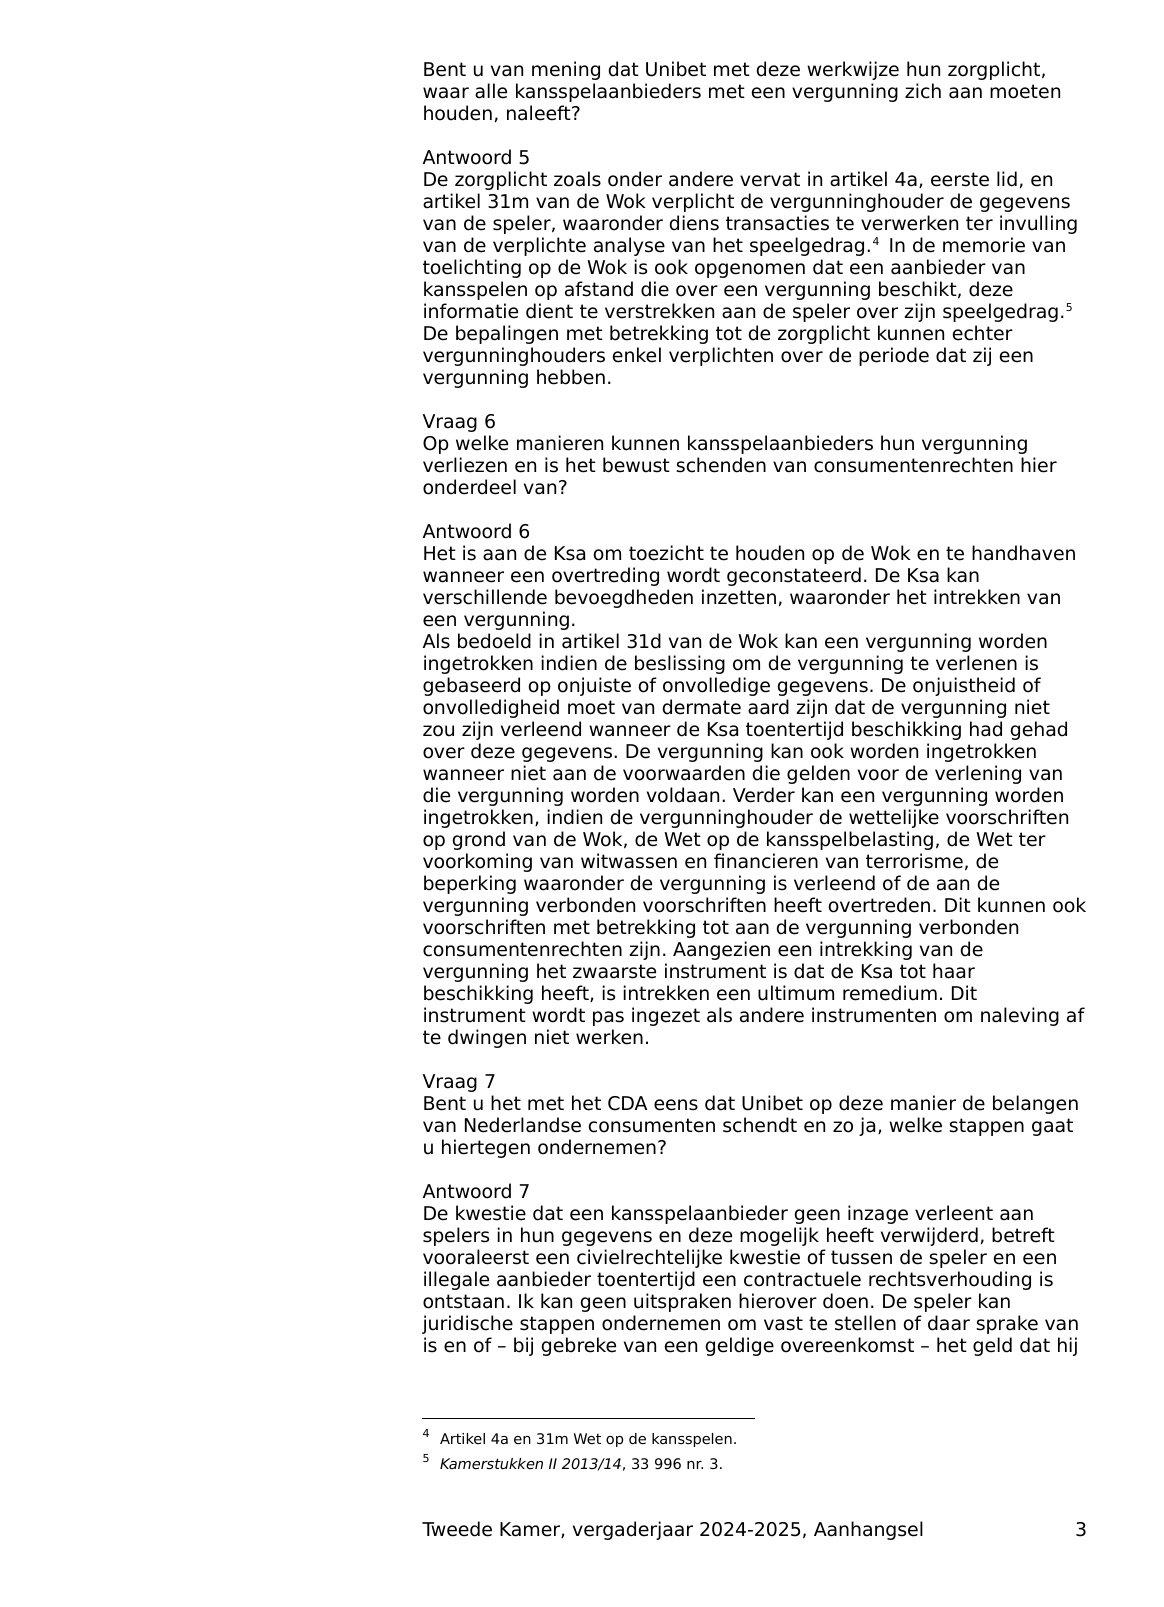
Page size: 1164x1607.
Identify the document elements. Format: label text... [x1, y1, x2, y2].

text De kwestie dat een kansspelaanbieder geen inzage verleent aan spelers in hun gegevens en deze mogelijk heeft verwijderd, betreft vooraleerst een civielrechtelijke kwestie of tussen de speler en een illegale aanbieder toentertijd een contractuele rechtsverhouding is ontstaan. Ik kan geen uitspraken hierover doen. De speler kan juridische stappen ondernemen om vast te stellen of daar sprake van is en of – bij gebreke van een geldige overeenkomst – het geld dat hij [422, 1203, 1087, 1357]
text De zorgplicht zoals onder andere vervat in artikel 4a, eerste lid, en artikel 31m van de Wok verplicht de vergunninghouder de gegevens van de speler, waaronder diens transacties te verwerken ter invulling van de verplichte analyse van het speelgedrag. In de memorie van toelichting op de Wok is ook opgenomen dat een aanbieder van kansspelen op afstand die over een vergunning beschikt, deze informatie dient te verstrekken aan de speler over zijn speelgedrag. De bepalingen met betrekking tot de zorgplicht kunnen echter vergunninghouders enkel verplichten over de periode dat zij een vergunning hebben. [422, 169, 1087, 389]
text Het is aan de Ksa om toezicht te houden op de Wok en te handhaven wanneer een overtreding wordt geconstateerd. De Ksa kan verschillende bevoegdheden inzetten, waaronder het intrekken van een vergunning. [422, 543, 1087, 631]
text Artikel 4a en 31m Wet op de kansspelen. [422, 1427, 1087, 1449]
text Antwoord 6 [422, 521, 1087, 543]
text Kamerstukken II 2013/14, 33 996 nr. 3. [422, 1452, 1087, 1474]
text Bent u het met het CDA eens dat Unibet op deze manier de belangen van Nederlandse consumenten schendt en zo ja, welke stappen gaat u hiertegen ondernemen? [422, 1093, 1087, 1159]
text Vraag 7 [422, 1071, 1087, 1093]
text Antwoord 5 [422, 147, 1087, 169]
text Op welke manieren kunnen kansspelaanbieders hun vergunning verliezen en is het bewust schenden van consumentenrechten hier onderdeel van? [422, 433, 1087, 499]
text Als bedoeld in artikel 31d van de Wok kan een vergunning worden ingetrokken indien de beslissing om de vergunning te verlenen is gebaseerd op onjuiste of onvolledige gegevens. De onjuistheid of onvolledigheid moet van dermate aard zijn dat de vergunning niet zou zijn verleend wanneer de Ksa toentertijd beschikking had gehad over deze gegevens. De vergunning kan ook worden ingetrokken wanneer niet aan de voorwaarden die gelden voor de verlening van die vergunning worden voldaan. Verder kan een vergunning worden ingetrokken, indien de vergunninghouder de wettelijke voorschriften op grond van de Wok, de Wet op de kansspelbelasting, de Wet ter voorkoming van witwassen en financieren van terrorisme, de beperking waaronder de vergunning is verleend of de aan de vergunning verbonden voorschriften heeft overtreden. Dit kunnen ook voorschriften met betrekking tot aan de vergunning verbonden consumentenrechten zijn. Aangezien een intrekking van de vergunning het zwaarste instrument is dat de Ksa tot haar beschikking heeft, is intrekken een ultimum remedium. Dit instrument wordt pas ingezet als andere instrumenten om naleving af te dwingen niet werken. [422, 631, 1087, 1049]
text Bent u van mening dat Unibet met deze werkwijze hun zorgplicht, waar alle kansspelaanbieders met een vergunning zich aan moeten houden, naleeft? [422, 59, 1087, 125]
text Antwoord 7 [422, 1181, 1087, 1203]
text Vraag 6 [422, 411, 1087, 433]
